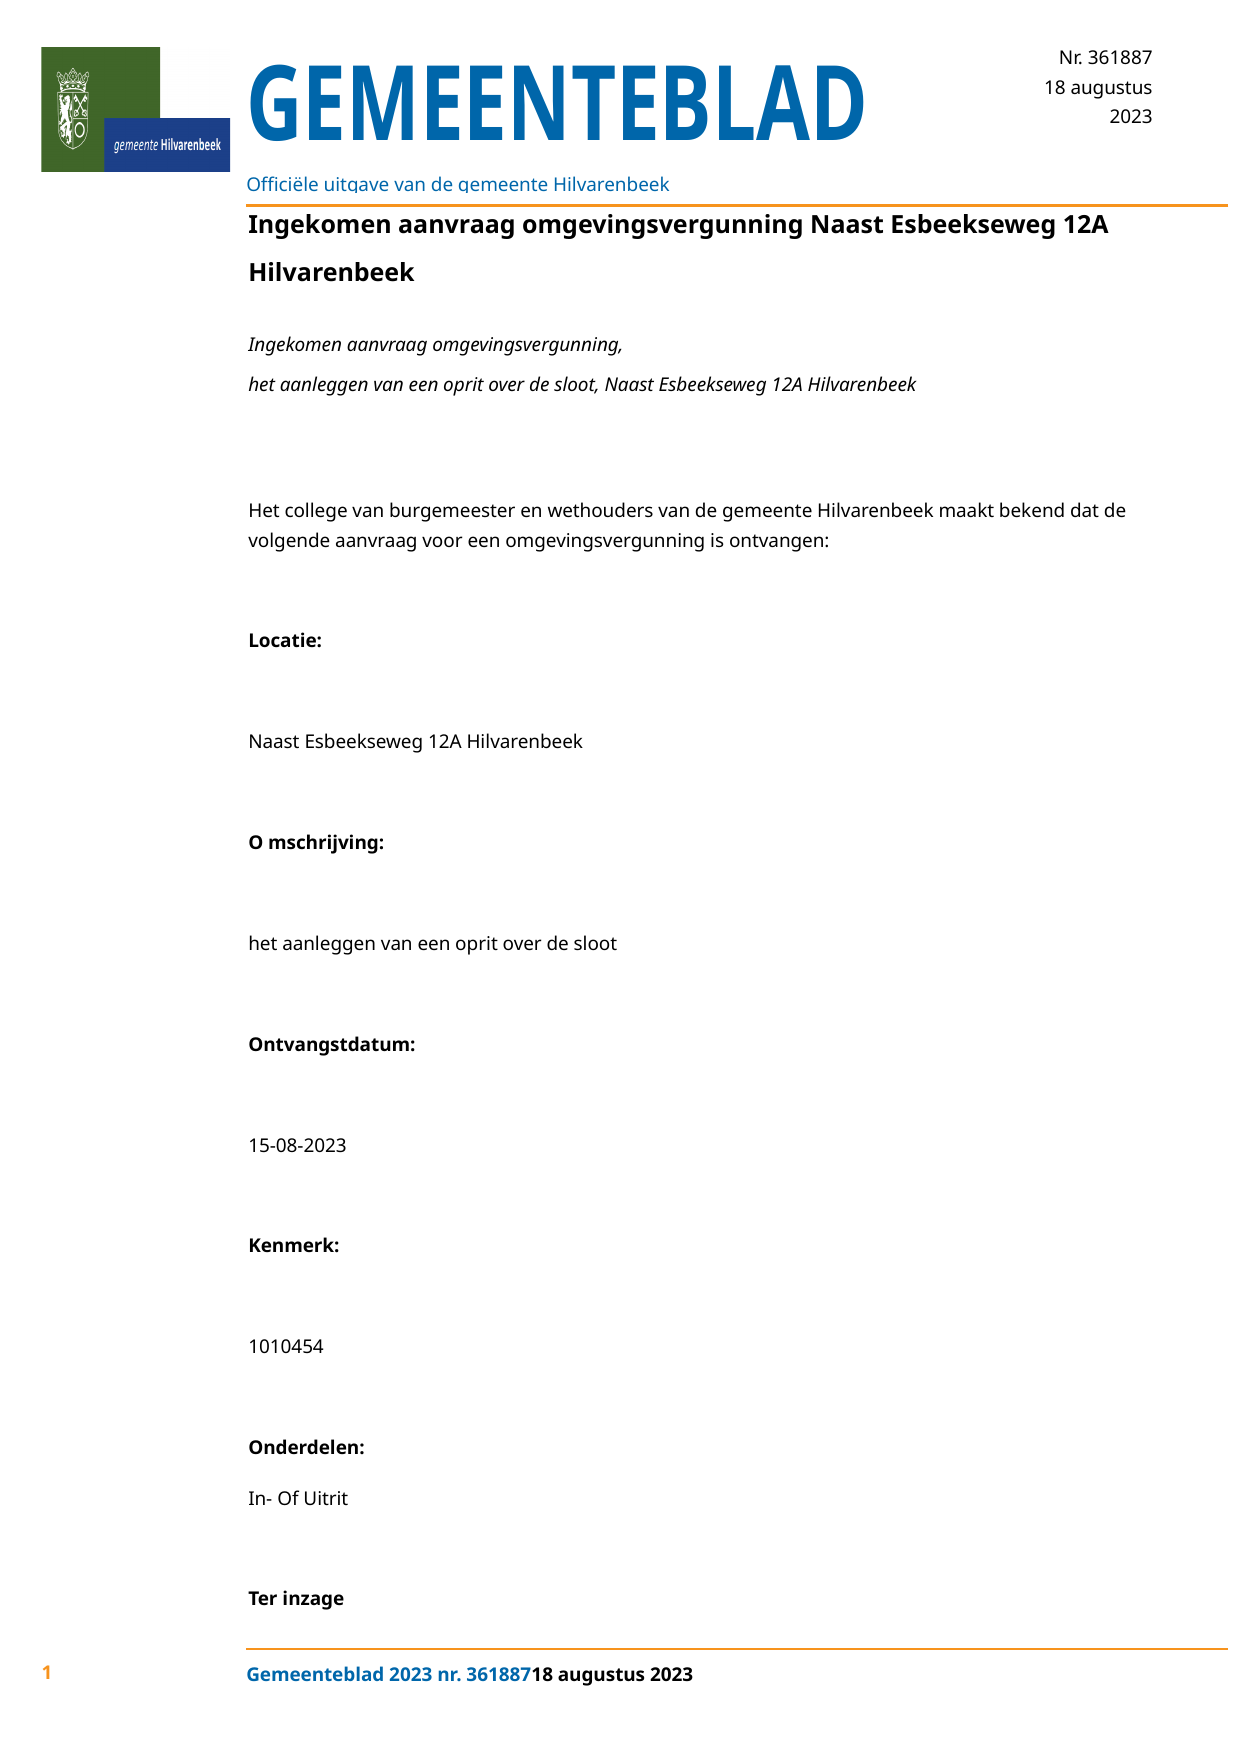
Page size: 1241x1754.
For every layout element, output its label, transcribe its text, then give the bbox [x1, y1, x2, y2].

text Ontvangstdatum: [248, 1031, 1152, 1057]
text Ingekomen aanvraag omgevingsvergunning, [248, 331, 1152, 357]
text In- Of Uitrit [248, 1485, 1152, 1511]
text 1010454 [248, 1333, 1152, 1359]
text het aanleggen van een oprit over de sloot [248, 930, 1152, 956]
text 15-08-2023 [248, 1132, 1152, 1158]
text het aanleggen van een oprit over de sloot, Naast Esbeekseweg 12A Hilvarenbeek [248, 371, 1152, 396]
text Ingekomen aanvraag omgevingsvergunning Naast Esbeekseweg 12A Hilvarenbeek [248, 207, 1152, 288]
text Ter inzage [248, 1586, 1152, 1611]
text O mschrijving: [248, 829, 1152, 855]
picture [41, 47, 231, 172]
text Onderdelen: [248, 1434, 1152, 1460]
text Naast Esbeekseweg 12A Hilvarenbeek [248, 728, 1152, 754]
text Locatie: [248, 628, 1152, 653]
text Het college van burgemeester en wethouders van de gemeente Hilvarenbeek maakt bekend dat de volgende aanvraag voor een omgevingsvergunning is ontvangen: [248, 497, 1152, 553]
text Kenmerk: [248, 1233, 1152, 1258]
